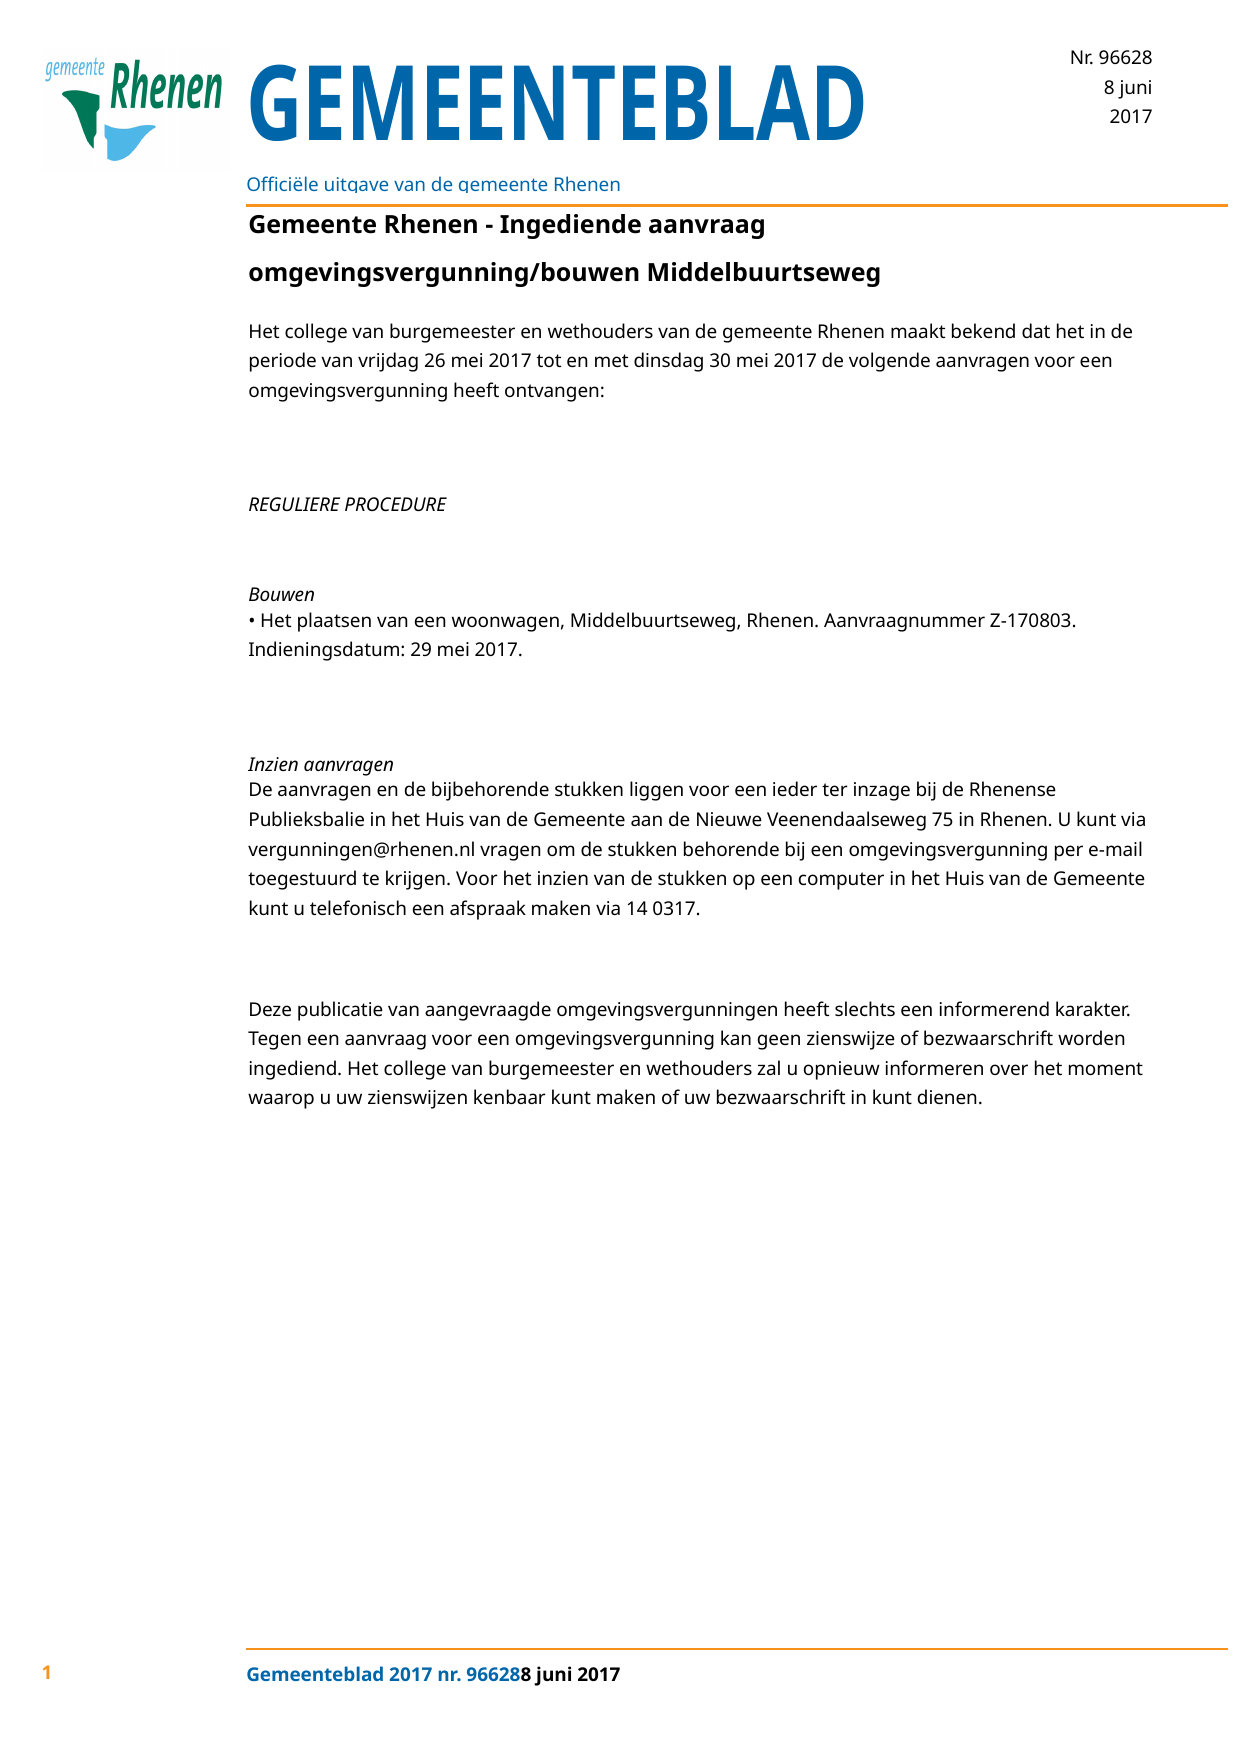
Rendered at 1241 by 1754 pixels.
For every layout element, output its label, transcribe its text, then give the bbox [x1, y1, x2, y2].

text De aanvragen en de bijbehorende stukken liggen voor een ieder ter inzage bij de Rhenense Publieksbalie in het Huis van de Gemeente aan de Nieuwe Veenendaalseweg 75 in Rhenen. U kunt via vergunningen@rhenen.nl vragen om de stukken behorende bij een omgevingsvergunning per e-mail toegestuurd te krijgen. Voor het inzien van de stukken op een computer in het Huis van de Gemeente kunt u telefonisch een afspraak maken via 14 0317. [248, 777, 1152, 921]
text • Het plaatsen van een woonwagen, Middelbuurtseweg, Rhenen. Aanvraagnummer Z-170803. Indieningsdatum: 29 mei 2017. [248, 607, 1152, 662]
text Deze publicatie van aangevraagde omgevingsvergunningen heeft slechts een informerend karakter. Tegen een aanvraag voor een omgevingsvergunning kan geen zienswijze of bezwaarschrift worden ingediend. Het college van burgemeester en wethouders zal u opnieuw informeren over het moment waarop u uw zienswijzen kenbaar kunt maken of uw bezwaarschrift in kunt dienen. [248, 996, 1152, 1110]
text Gemeente Rhenen - Ingediende aanvraag omgevingsvergunning/bouwen Middelbuurtseweg [248, 207, 1152, 288]
text Het college van burgemeester en wethouders van de gemeente Rhenen maakt bekend dat het in de periode van vrijdag 26 mei 2017 tot en met dinsdag 30 mei 2017 de volgende aanvragen voor een omgevingsvergunning heeft ontvangen: [248, 318, 1152, 403]
text Inzien aanvragen [248, 751, 1152, 777]
picture [41, 47, 231, 172]
text REGULIERE PROCEDURE [248, 491, 1152, 517]
text Bouwen [248, 581, 1152, 607]
